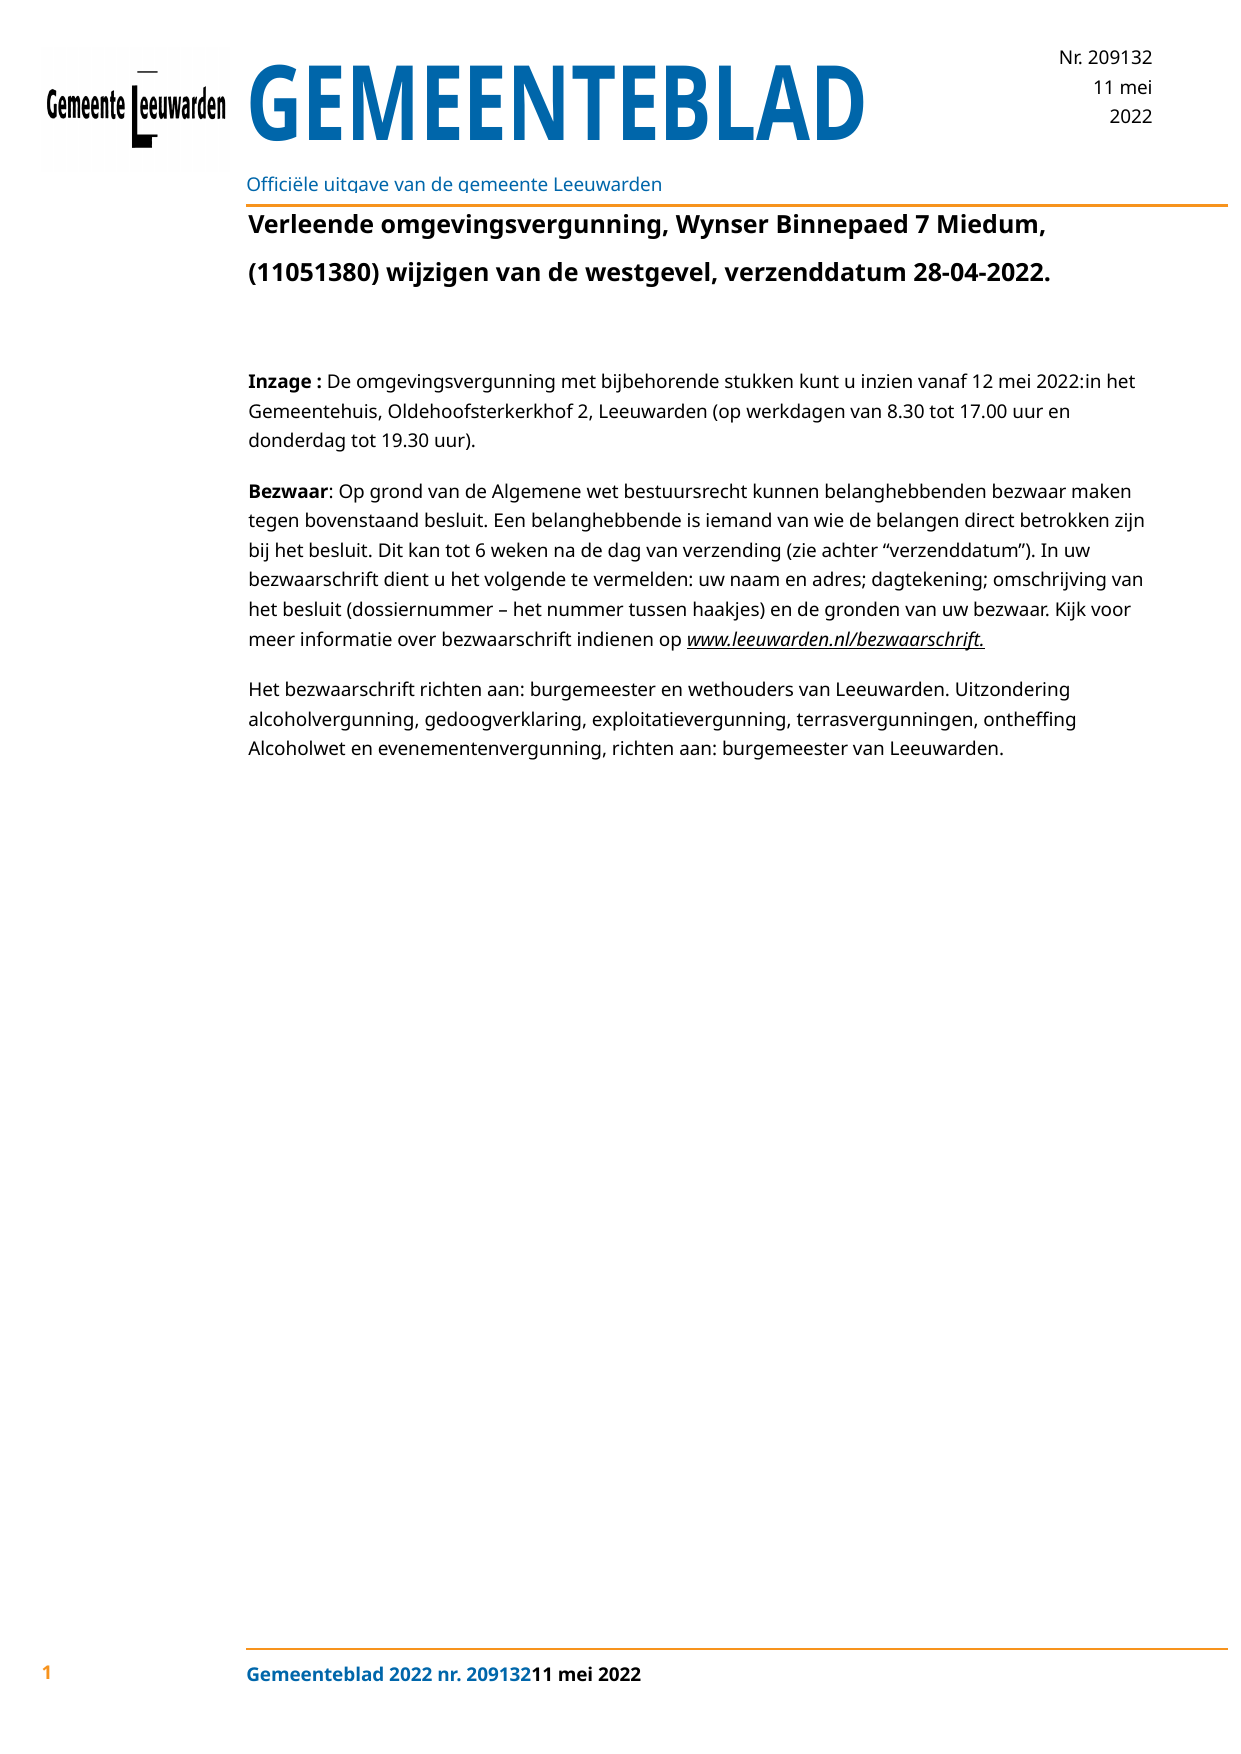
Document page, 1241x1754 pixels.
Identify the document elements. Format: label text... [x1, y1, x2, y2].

text Inzage : De omgevingsvergunning met bijbehorende stukken kunt u inzien vanaf 12 mei 2022:in het Gemeentehuis, Oldehoofsterkerkhof 2, Leeuwarden (op werkdagen van 8.30 tot 17.00 uur en donderdag tot 19.30 uur). [248, 368, 1152, 453]
text Verleende omgevingsvergunning, Wynser Binnepaed 7 Miedum, (11051380) wijzigen van de westgevel, verzenddatum 28-04-2022. [248, 207, 1152, 288]
text Bezwaar: Op grond van de Algemene wet bestuursrecht kunnen belanghebbenden bezwaar maken tegen bovenstaand besluit. Een belanghebbende is iemand van wie de belangen direct betrokken zijn bij het besluit. Dit kan tot 6 weken na de dag van verzending (zie achter “verzenddatum”). In uw bezwaarschrift dient u het volgende te vermelden: uw naam en adres; dagtekening; omschrijving van het besluit (dossiernummer – het nummer tussen haakjes) en de gronden van uw bezwaar. Kijk voor meer informatie over bezwaarschrift indienen op www.leeuwarden.nl/bezwaarschrift. [248, 478, 1152, 652]
picture [41, 47, 231, 172]
text Het bezwaarschrift richten aan: burgemeester en wethouders van Leeuwarden. Uitzondering alcoholvergunning, gedoogverklaring, exploitatievergunning, terrasvergunningen, ontheffing Alcoholwet en evenementenvergunning, richten aan: burgemeester van Leeuwarden. [248, 676, 1152, 761]
